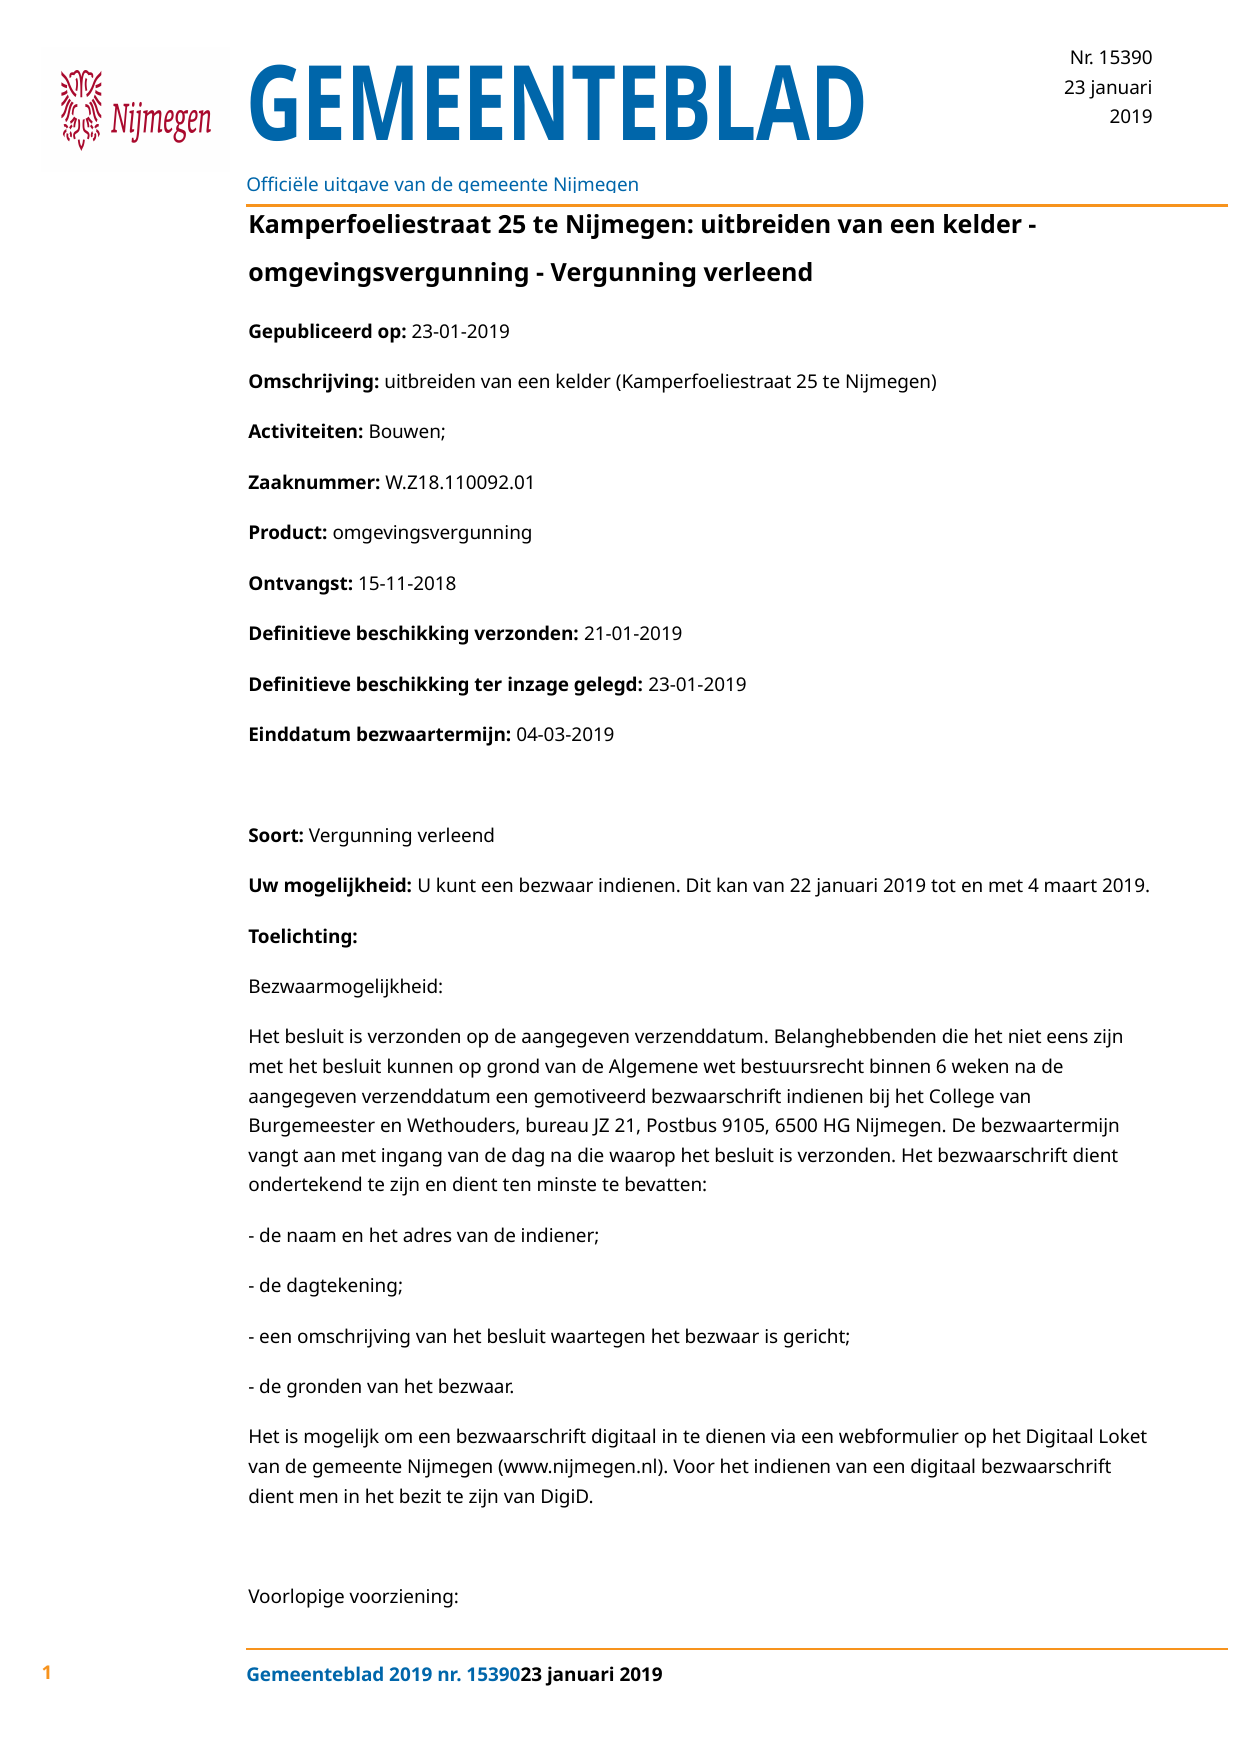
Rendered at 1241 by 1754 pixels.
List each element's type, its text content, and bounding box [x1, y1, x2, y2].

text Activiteiten: Bouwen; [248, 419, 1152, 444]
picture [41, 47, 231, 172]
text Product: omgevingsvergunning [248, 519, 1152, 545]
text - de gronden van het bezwaar. [248, 1373, 1152, 1399]
text Uw mogelijkheid: U kunt een bezwaar indienen. Dit kan van 22 januari 2019 tot en met 4 maart 2019. [248, 872, 1152, 898]
text Kamperfoeliestraat 25 te Nijmegen: uitbreiden van een kelder - omgevingsvergunning - Vergunning verleend [248, 207, 1152, 288]
text Gepubliceerd op: 23-01-2019 [248, 318, 1152, 344]
text - de naam en het adres van de indiener; [248, 1222, 1152, 1248]
text Voorlopige voorziening: [248, 1584, 1152, 1609]
text - de dagtekening; [248, 1272, 1152, 1298]
text Definitieve beschikking ter inzage gelegd: 23-01-2019 [248, 671, 1152, 697]
text Omschrijving: uitbreiden van een kelder (Kamperfoeliestraat 25 te Nijmegen) [248, 368, 1152, 394]
text Definitieve beschikking verzonden: 21-01-2019 [248, 620, 1152, 646]
text Bezwaarmogelijkheid: [248, 973, 1152, 999]
text Het is mogelijk om een bezwaarschrift digitaal in te dienen via een webformulier op het Digitaal Loket van de gemeente Nijmegen (www.nijmegen.nl). Voor het indienen van een digitaal bezwaarschrift dient men in het bezit te zijn van DigiD. [248, 1424, 1152, 1509]
text Soort: Vergunning verleend [248, 822, 1152, 848]
text Ontvangst: 15-11-2018 [248, 570, 1152, 596]
text - een omschrijving van het besluit waartegen het bezwaar is gericht; [248, 1323, 1152, 1349]
text Het besluit is verzonden op de aangegeven verzenddatum. Belanghebbenden die het niet eens zijn met het besluit kunnen op grond van de Algemene wet bestuursrecht binnen 6 weken na de aangegeven verzenddatum een gemotiveerd bezwaarschrift indienen bij het College van Burgemeester en Wethouders, bureau JZ 21, Postbus 9105, 6500 HG Nijmegen. De bezwaartermijn vangt aan met ingang van de dag na die waarop het besluit is verzonden. Het bezwaarschrift dient ondertekend te zijn en dient ten minste te bevatten: [248, 1024, 1152, 1197]
text Zaaknummer: W.Z18.110092.01 [248, 469, 1152, 495]
text Einddatum bezwaartermijn: 04-03-2019 [248, 721, 1152, 747]
text Toelichting: [248, 923, 1152, 949]
